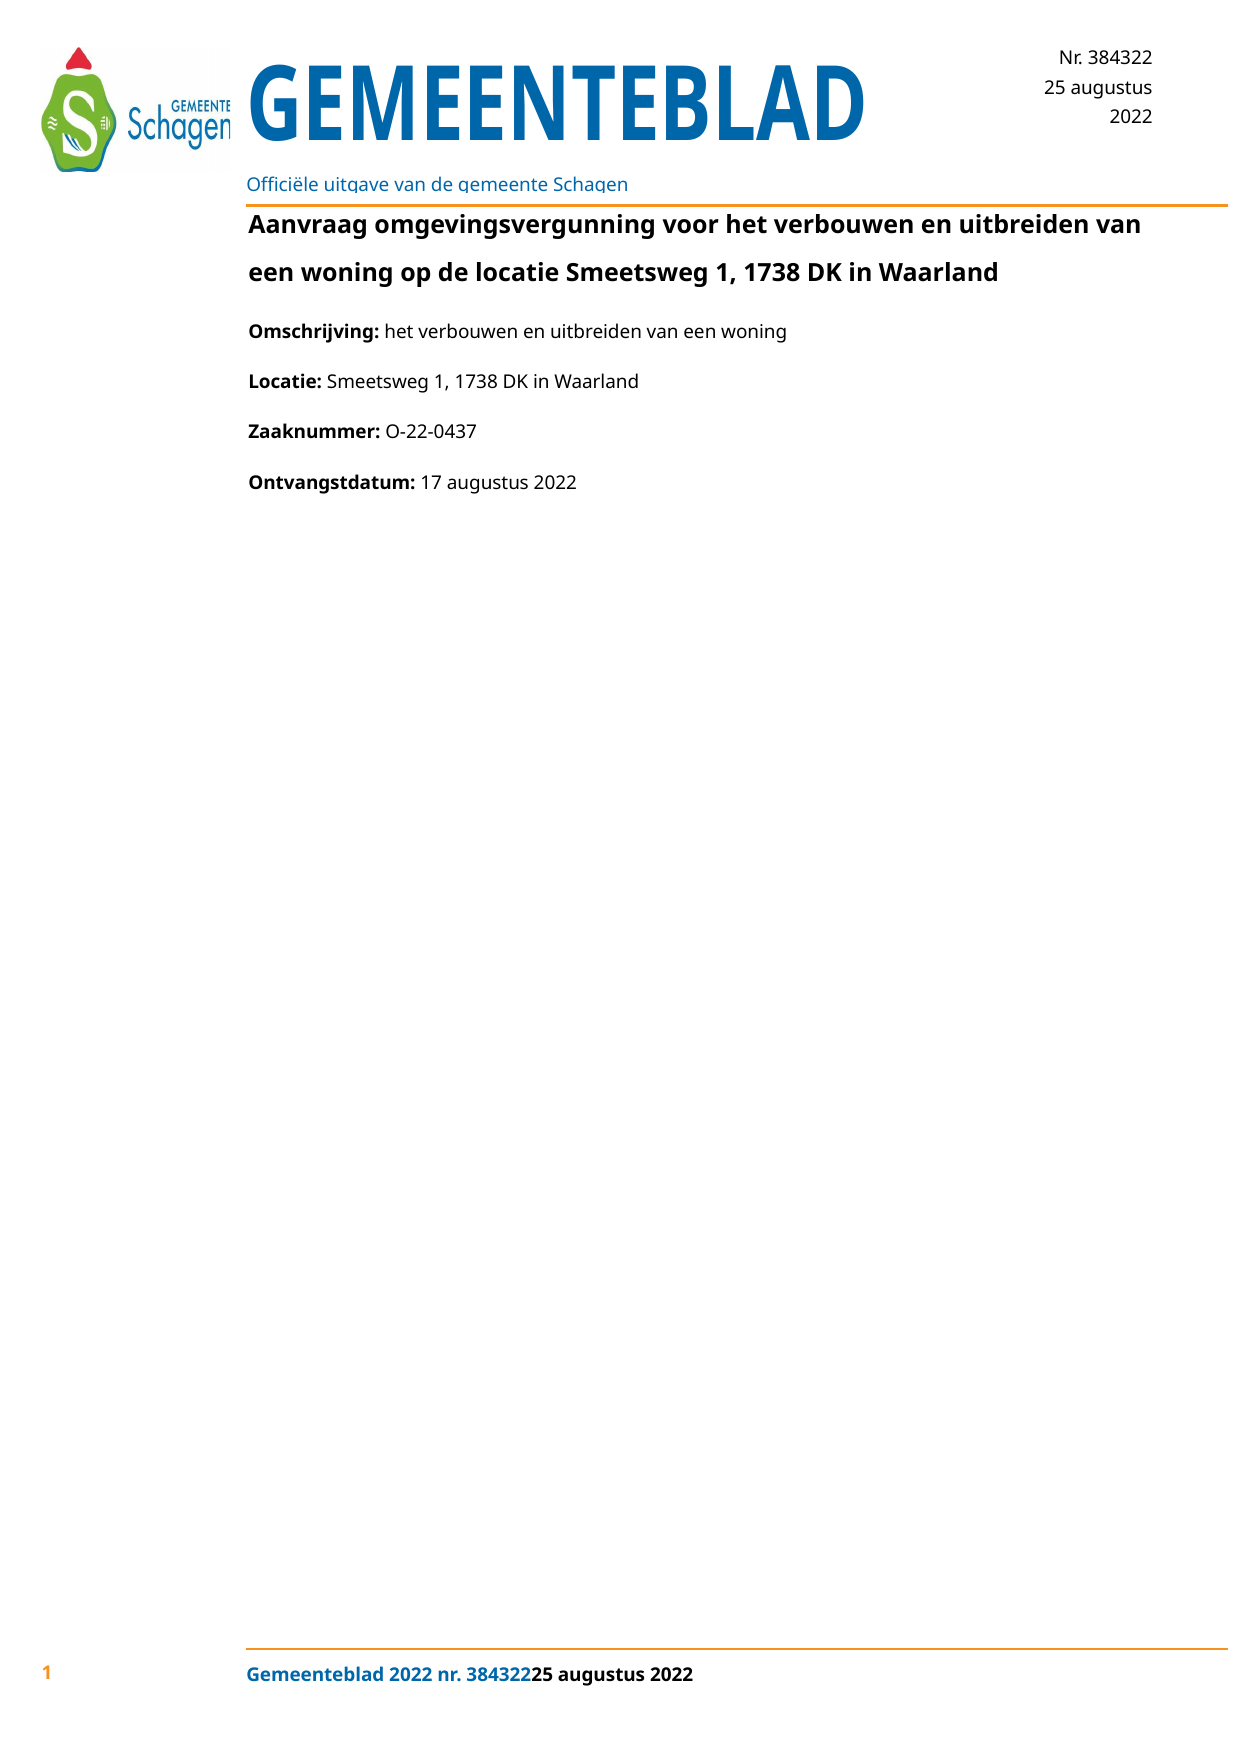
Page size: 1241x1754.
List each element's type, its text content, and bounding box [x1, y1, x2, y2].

text Aanvraag omgevingsvergunning voor het verbouwen en uitbreiden van een woning op de locatie Smeetsweg 1, 1738 DK in Waarland [248, 207, 1152, 288]
picture [41, 47, 231, 172]
text Omschrijving: het verbouwen en uitbreiden van een woning [248, 318, 1152, 344]
text Ontvangstdatum: 17 augustus 2022 [248, 469, 1152, 495]
text Zaaknummer: O-22-0437 [248, 419, 1152, 444]
text Locatie: Smeetsweg 1, 1738 DK in Waarland [248, 368, 1152, 394]
